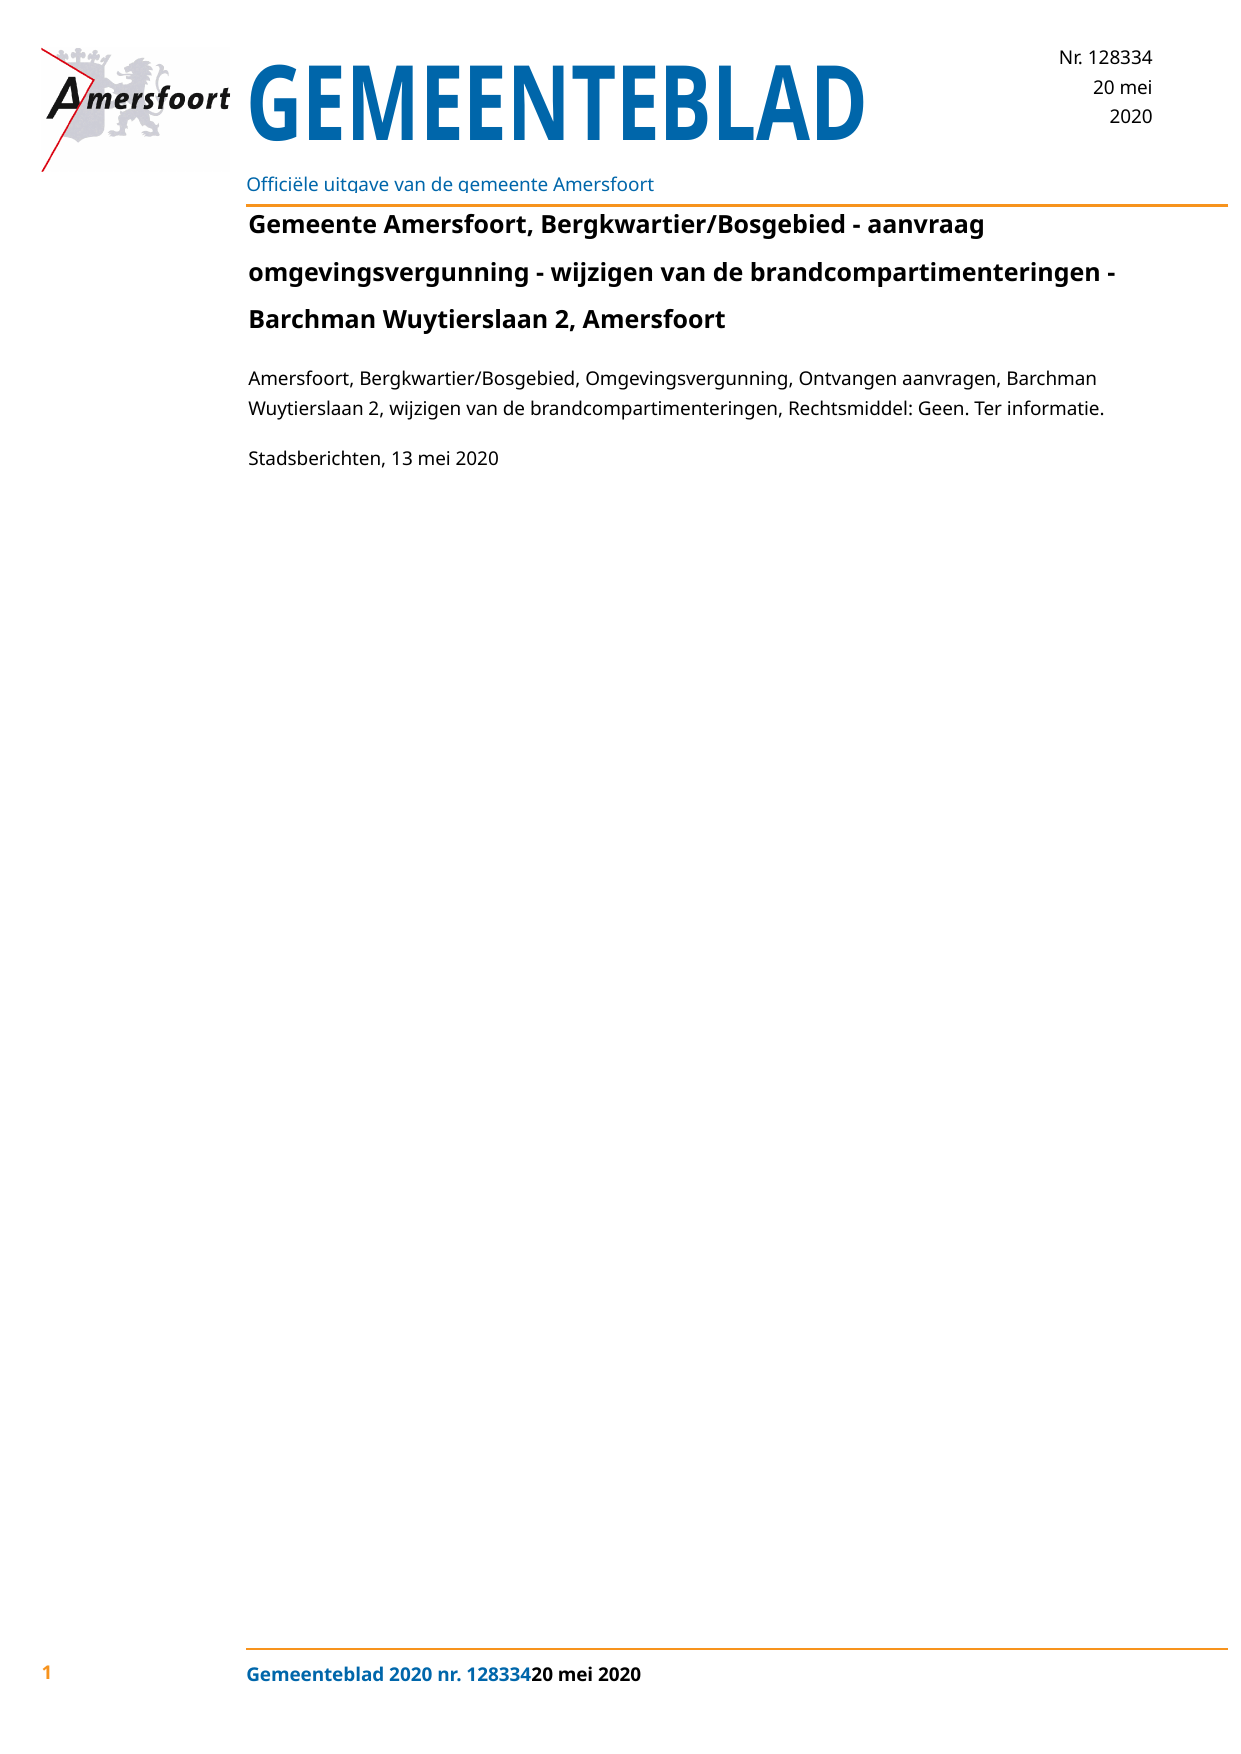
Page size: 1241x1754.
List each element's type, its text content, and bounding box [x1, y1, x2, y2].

text Amersfoort, Bergkwartier/Bosgebied, Omgevingsvergunning, Ontvangen aanvragen, Barchman Wuytierslaan 2, wijzigen van de brandcompartimenteringen, Rechtsmiddel: Geen. Ter informatie. [248, 366, 1152, 421]
picture [41, 47, 231, 172]
text Stadsberichten, 13 mei 2020 [248, 446, 1152, 471]
text Gemeente Amersfoort, Bergkwartier/Bosgebied - aanvraag omgevingsvergunning - wijzigen van de brandcompartimenteringen - Barchman Wuytierslaan 2, Amersfoort [248, 207, 1152, 336]
